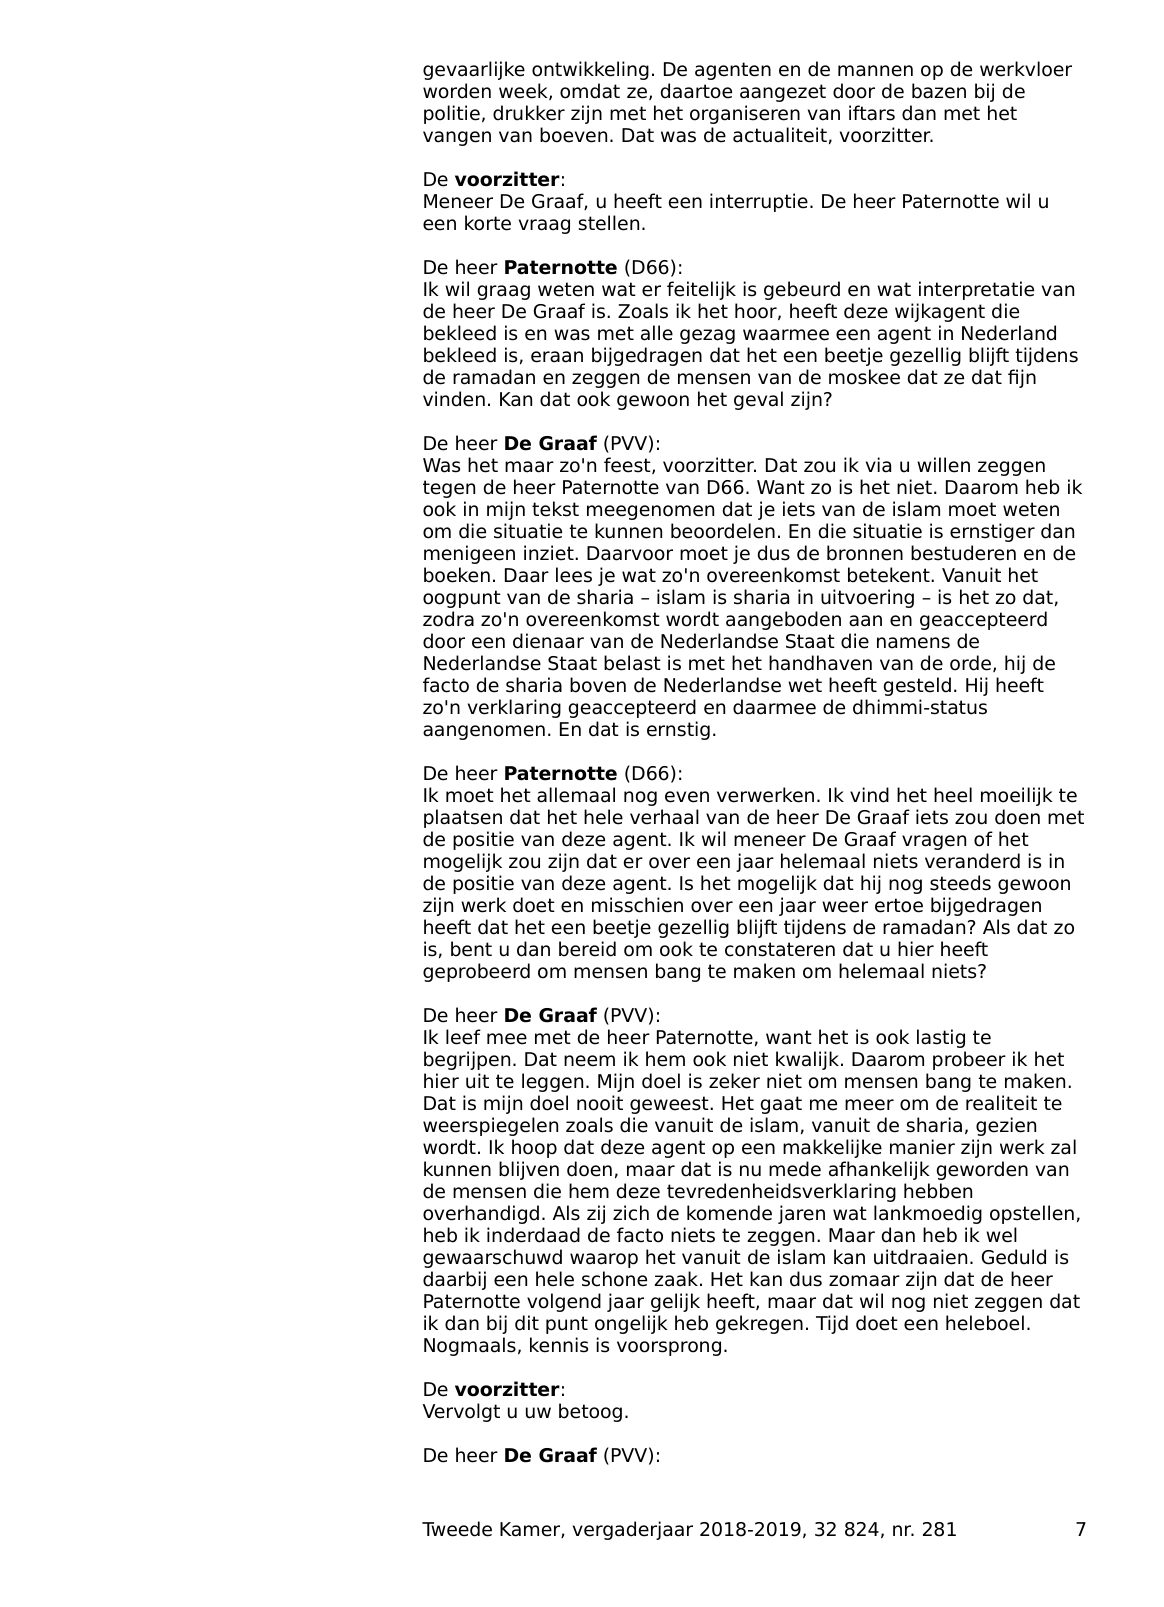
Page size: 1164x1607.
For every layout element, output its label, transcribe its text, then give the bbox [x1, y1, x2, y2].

text De heer Paternotte (D66): [422, 257, 1087, 279]
text De heer De Graaf (PVV): [422, 1445, 1087, 1467]
text Meneer De Graaf, u heeft een interruptie. De heer Paternotte wil u een korte vraag stellen. [422, 191, 1087, 235]
text De heer Paternotte (D66): [422, 763, 1087, 785]
text De heer De Graaf (PVV): [422, 1005, 1087, 1027]
text De heer De Graaf (PVV): [422, 433, 1087, 455]
text Ik moet het allemaal nog even verwerken. Ik vind het heel moeilijk te plaatsen dat het hele verhaal van de heer De Graaf iets zou doen met de positie van deze agent. Ik wil meneer De Graaf vragen of het mogelijk zou zijn dat er over een jaar helemaal niets veranderd is in de positie van deze agent. Is het mogelijk dat hij nog steeds gewoon zijn werk doet en misschien over een jaar weer ertoe bijgedragen heeft dat het een beetje gezellig blijft tijdens de ramadan? Als dat zo is, bent u dan bereid om ook te constateren dat u hier heeft geprobeerd om mensen bang te maken om helemaal niets? [422, 785, 1087, 983]
text De voorzitter: [422, 1379, 1087, 1401]
text Was het maar zo'n feest, voorzitter. Dat zou ik via u willen zeggen tegen de heer Paternotte van D66. Want zo is het niet. Daarom heb ik ook in mijn tekst meegenomen dat je iets van de islam moet weten om die situatie te kunnen beoordelen. En die situatie is ernstiger dan menigeen inziet. Daarvoor moet je dus de bronnen bestuderen en de boeken. Daar lees je wat zo'n overeenkomst betekent. Vanuit het oogpunt van de sharia – islam is sharia in uitvoering – is het zo dat, zodra zo'n overeenkomst wordt aangeboden aan en geaccepteerd door een dienaar van de Nederlandse Staat die namens de Nederlandse Staat belast is met het handhaven van de orde, hij de facto de sharia boven de Nederlandse wet heeft gesteld. Hij heeft zo'n verklaring geaccepteerd en daarmee de dhimmi-status aangenomen. En dat is ernstig. [422, 455, 1087, 741]
text Ik wil graag weten wat er feitelijk is gebeurd en wat interpretatie van de heer De Graaf is. Zoals ik het hoor, heeft deze wijkagent die bekleed is en was met alle gezag waarmee een agent in Nederland bekleed is, eraan bijgedragen dat het een beetje gezellig blijft tijdens de ramadan en zeggen de mensen van de moskee dat ze dat fijn vinden. Kan dat ook gewoon het geval zijn? [422, 279, 1087, 411]
text De voorzitter: [422, 169, 1087, 191]
text gevaarlijke ontwikkeling. De agenten en de mannen op de werkvloer worden week, omdat ze, daartoe aangezet door de bazen bij de politie, drukker zijn met het organiseren van iftars dan met het vangen van boeven. Dat was de actualiteit, voorzitter. [422, 59, 1087, 147]
text Vervolgt u uw betoog. [422, 1401, 1087, 1423]
text Ik leef mee met de heer Paternotte, want het is ook lastig te begrijpen. Dat neem ik hem ook niet kwalijk. Daarom probeer ik het hier uit te leggen. Mijn doel is zeker niet om mensen bang te maken. Dat is mijn doel nooit geweest. Het gaat me meer om de realiteit te weerspiegelen zoals die vanuit de islam, vanuit de sharia, gezien wordt. Ik hoop dat deze agent op een makkelijke manier zijn werk zal kunnen blijven doen, maar dat is nu mede afhankelijk geworden van de mensen die hem deze tevredenheidsverklaring hebben overhandigd. Als zij zich de komende jaren wat lankmoedig opstellen, heb ik inderdaad de facto niets te zeggen. Maar dan heb ik wel gewaarschuwd waarop het vanuit de islam kan uitdraaien. Geduld is daarbij een hele schone zaak. Het kan dus zomaar zijn dat de heer Paternotte volgend jaar gelijk heeft, maar dat wil nog niet zeggen dat ik dan bij dit punt ongelijk heb gekregen. Tijd doet een heleboel. Nogmaals, kennis is voorsprong. [422, 1027, 1087, 1357]
